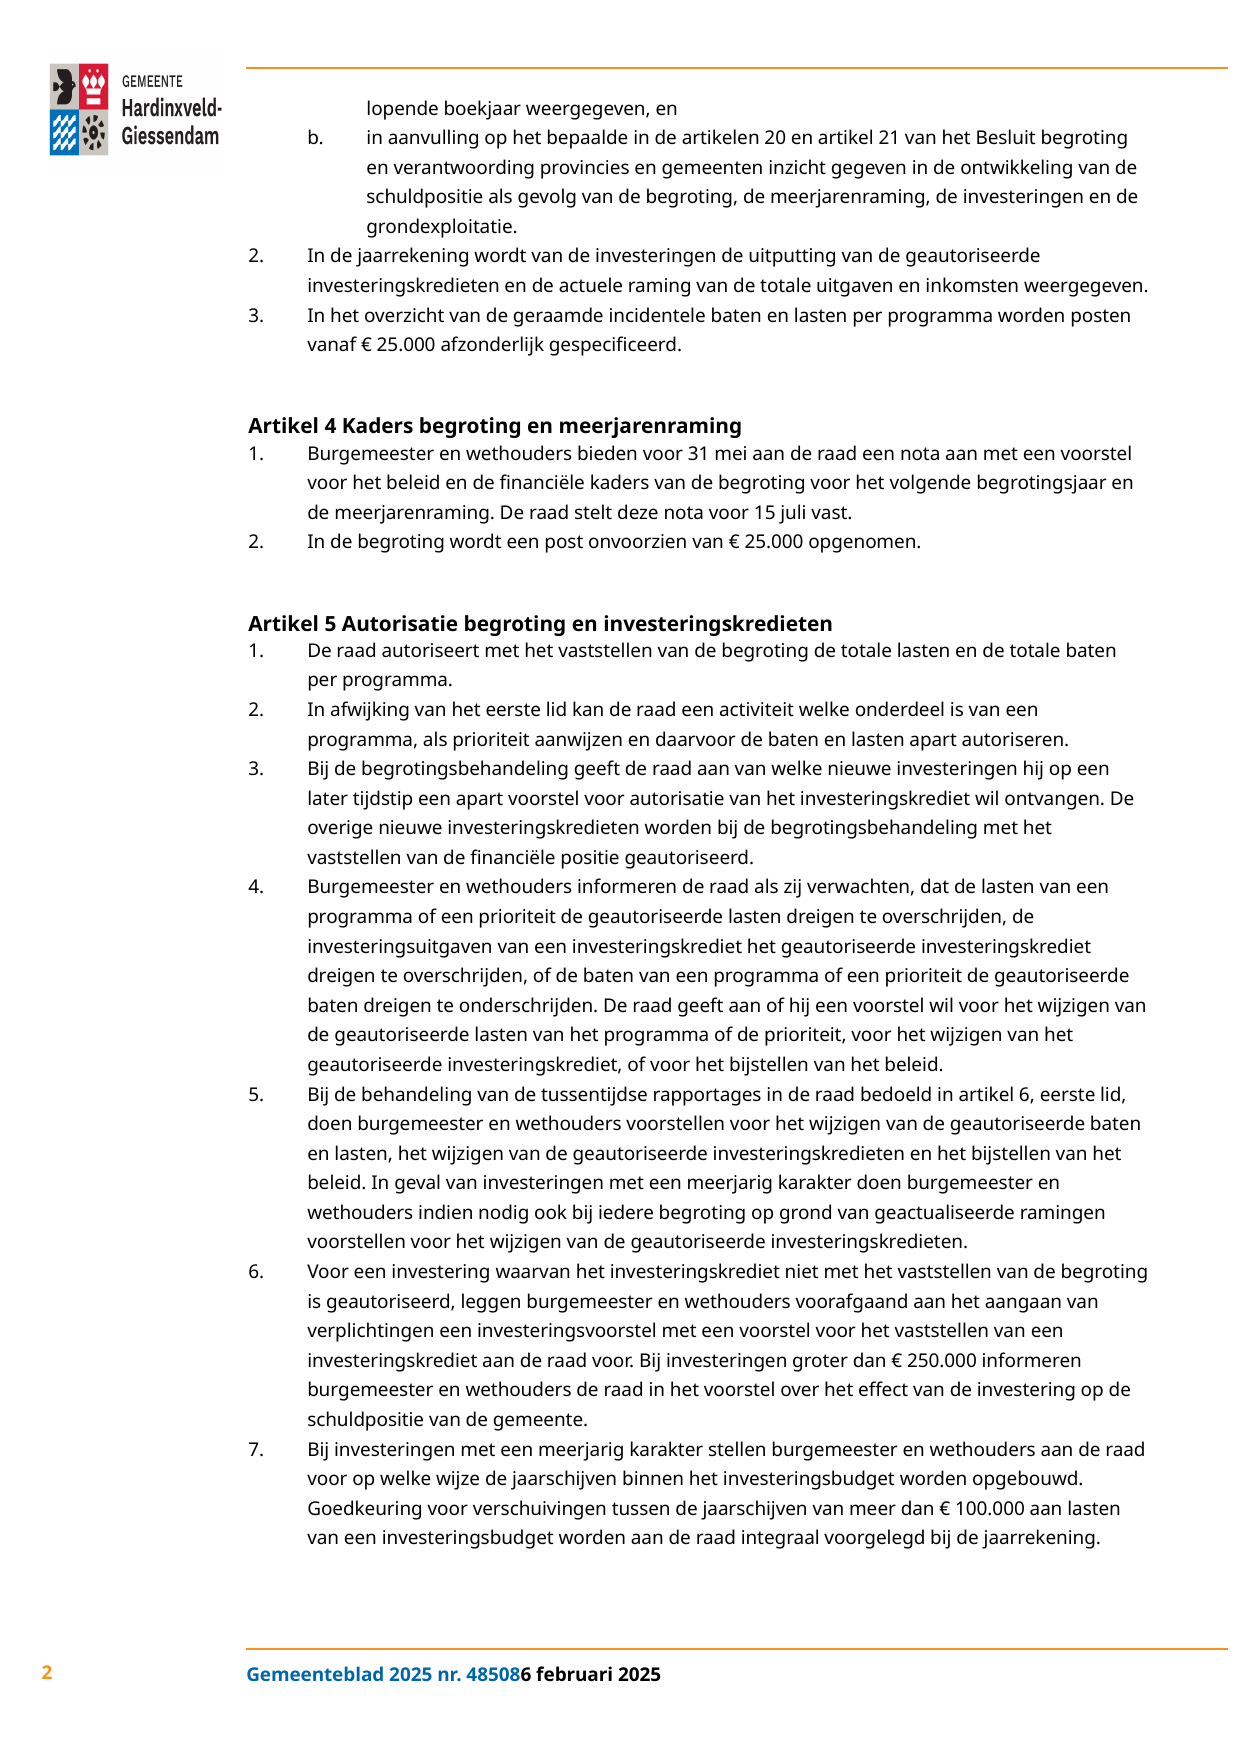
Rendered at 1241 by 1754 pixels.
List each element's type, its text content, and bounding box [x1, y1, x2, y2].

list In de jaarrekening wordt van de investeringen de uitputting van de geautoriseerde investeringskredieten en de actuele raming van de totale uitgaven en inkomsten weergegeven. [248, 243, 1152, 298]
list De raad autoriseert met het vaststellen van de begroting de totale lasten en de totale baten per programma. [248, 637, 1152, 692]
text Artikel 4 Kaders begroting en meerjarenraming [248, 411, 1152, 440]
list Bij de behandeling van de tussentijdse rapportages in de raad bedoeld in artikel 6, eerste lid, doen burgemeester en wethouders voorstellen voor het wijzigen van de geautoriseerde baten en lasten, het wijzigen van de geautoriseerde investeringskredieten en het bijstellen van het beleid. In geval van investeringen met een meerjarig karakter doen burgemeester en wethouders indien nodig ook bij iedere begroting op grond van geactualiseerde ramingen voorstellen voor het wijzigen van de geautoriseerde investeringskredieten. [248, 1081, 1152, 1254]
list in aanvulling op het bepaalde in de artikelen 20 en artikel 21 van het Besluit begroting en verantwoording provincies en gemeenten inzicht gegeven in de ontwikkeling van de schuldpositie als gevolg van de begroting, de meerjarenraming, de investeringen en de grondexploitatie. [307, 124, 1152, 239]
list Bij de begrotingsbehandeling geeft de raad aan van welke nieuwe investeringen hij op een later tijdstip een apart voorstel voor autorisatie van het investeringskrediet wil ontvangen. De overige nieuwe investeringskredieten worden bij de begrotingsbehandeling met het vaststellen van de financiële positie geautoriseerd. [248, 755, 1152, 870]
list Voor een investering waarvan het investeringskrediet niet met het vaststellen van de begroting is geautoriseerd, leggen burgemeester en wethouders voorafgaand aan het aangaan van verplichtingen een investeringsvoorstel met een voorstel voor het vaststellen van een investeringskrediet aan de raad voor. Bij investeringen groter dan € 250.000 informeren burgemeester en wethouders de raad in het voorstel over het effect van de investering op de schuldpositie van de gemeente. [248, 1258, 1152, 1432]
list Bij investeringen met een meerjarig karakter stellen burgemeester en wethouders aan de raad voor op welke wijze de jaarschijven binnen het investeringsbudget worden opgebouwd. Goedkeuring voor verschuivingen tussen de jaarschijven van meer dan € 100.000 aan lasten van een investeringsbudget worden aan de raad integraal voorgelegd bij de jaarrekening. [248, 1436, 1152, 1550]
list Burgemeester en wethouders bieden voor 31 mei aan de raad een nota aan met een voorstel voor het beleid en de financiële kaders van de begroting voor het volgende begrotingsjaar en de meerjarenraming. De raad stelt deze nota voor 15 juli vast. [248, 440, 1152, 525]
list In afwijking van het eerste lid kan de raad een activiteit welke onderdeel is van een programma, als prioriteit aanwijzen en daarvoor de baten en lasten apart autoriseren. [248, 696, 1152, 752]
list lopende boekjaar weergegeven, en [307, 95, 1152, 121]
text Artikel 5 Autorisatie begroting en investeringskredieten [248, 609, 1152, 637]
picture [41, 47, 231, 172]
list Burgemeester en wethouders informeren de raad als zij verwachten, dat de lasten van een programma of een prioriteit de geautoriseerde lasten dreigen te overschrijden, de investeringsuitgaven van een investeringskrediet het geautoriseerde investeringskrediet dreigen te overschrijden, of de baten van een programma of een prioriteit de geautoriseerde baten dreigen te onderschrijden. De raad geeft aan of hij een voorstel wil voor het wijzigen van de geautoriseerde lasten van het programma of de prioriteit, voor het wijzigen van het geautoriseerde investeringskrediet, of voor het bijstellen van het beleid. [248, 874, 1152, 1077]
list In de begroting wordt een post onvoorzien van € 25.000 opgenomen. [248, 529, 1152, 554]
list In het overzicht van de geraamde incidentele baten en lasten per programma worden posten vanaf € 25.000 afzonderlijk gespecificeerd. [248, 302, 1152, 357]
